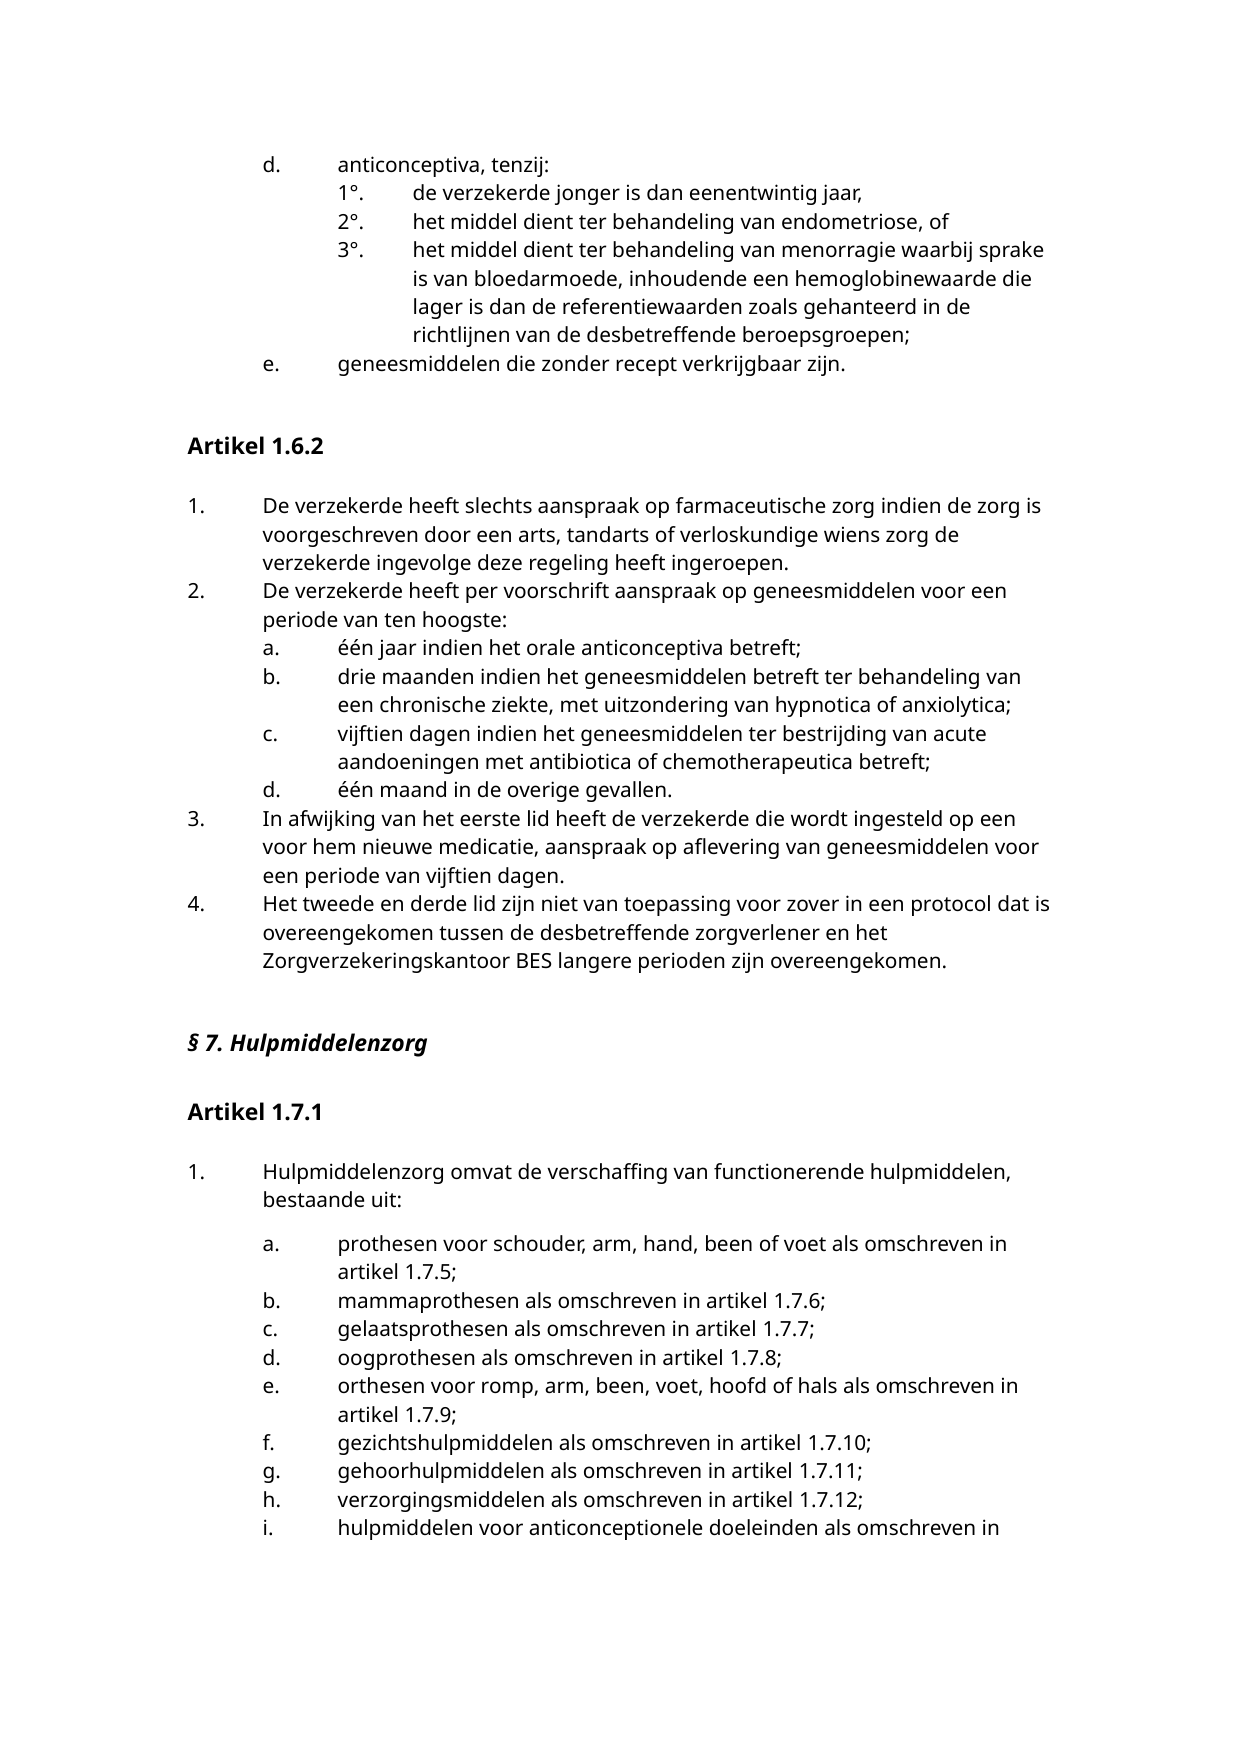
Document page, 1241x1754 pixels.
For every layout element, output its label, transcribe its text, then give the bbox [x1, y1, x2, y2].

list één maand in de overige gevallen. [262, 776, 1053, 804]
list gelaatsprothesen als omschreven in artikel 1.7.7; [262, 1314, 1053, 1343]
list In afwijking van het eerste lid heeft de verzekerde die wordt ingesteld op een voor hem nieuwe medicatie, aanspraak op aflevering van geneesmiddelen voor een periode van vijftien dagen. [187, 804, 1053, 889]
list vijftien dagen indien het geneesmiddelen ter bestrijding van acute aandoeningen met antibiotica of chemotherapeutica betreft; [262, 719, 1053, 776]
list oogprothesen als omschreven in artikel 1.7.8; [262, 1343, 1053, 1371]
list prothesen voor schouder, arm, hand, been of voet als omschreven in artikel 1.7.5; [262, 1229, 1053, 1286]
list hulpmiddelen voor anticonceptionele doeleinden als omschreven in [262, 1513, 1053, 1542]
subtitle Artikel 1.6.2 [187, 430, 1053, 461]
list gezichtshulpmiddelen als omschreven in artikel 1.7.10; [262, 1428, 1053, 1457]
subtitle § 7. Hulpmiddelenzorg [187, 1027, 1053, 1058]
list het middel dient ter behandeling van menorragie waarbij sprake is van bloedarmoede, inhoudende een hemoglobinewaarde die lager is dan de referentiewaarden zoals gehanteerd in de richtlijnen van de desbetreffende beroepsgroepen; [337, 235, 1053, 349]
list De verzekerde heeft slechts aanspraak op farmaceutische zorg indien de zorg is voorgeschreven door een arts, tandarts of verloskundige wiens zorg de verzekerde ingevolge deze regeling heeft ingeroepen. [187, 491, 1053, 577]
subtitle Artikel 1.7.1 [187, 1096, 1053, 1127]
list Het tweede en derde lid zijn niet van toepassing voor zover in een protocol dat is overeengekomen tussen de desbetreffende zorgverlener en het Zorgverzekeringskantoor BES langere perioden zijn overeengekomen. [187, 889, 1053, 975]
list de verzekerde jonger is dan eenentwintig jaar, [337, 178, 1053, 207]
list drie maanden indien het geneesmiddelen betreft ter behandeling van een chronische ziekte, met uitzondering van hypnotica of anxiolytica; [262, 662, 1053, 719]
list orthesen voor romp, arm, been, voet, hoofd of hals als omschreven in artikel 1.7.9; [262, 1371, 1053, 1428]
list gehoorhulpmiddelen als omschreven in artikel 1.7.11; [262, 1457, 1053, 1485]
list verzorgingsmiddelen als omschreven in artikel 1.7.12; [262, 1485, 1053, 1513]
list De verzekerde heeft per voorschrift aanspraak op geneesmiddelen voor een periode van ten hoogste: [187, 577, 1053, 633]
list één jaar indien het orale anticonceptiva betreft; [262, 633, 1053, 662]
list geneesmiddelen die zonder recept verkrijgbaar zijn. [262, 349, 1053, 377]
list Hulpmiddelenzorg omvat de verschaffing van functionerende hulpmiddelen, bestaande uit: [187, 1157, 1053, 1214]
list mammaprothesen als omschreven in artikel 1.7.6; [262, 1286, 1053, 1314]
list het middel dient ter behandeling van endometriose, of [337, 207, 1053, 235]
list anticonceptiva, tenzij: [262, 150, 1053, 178]
